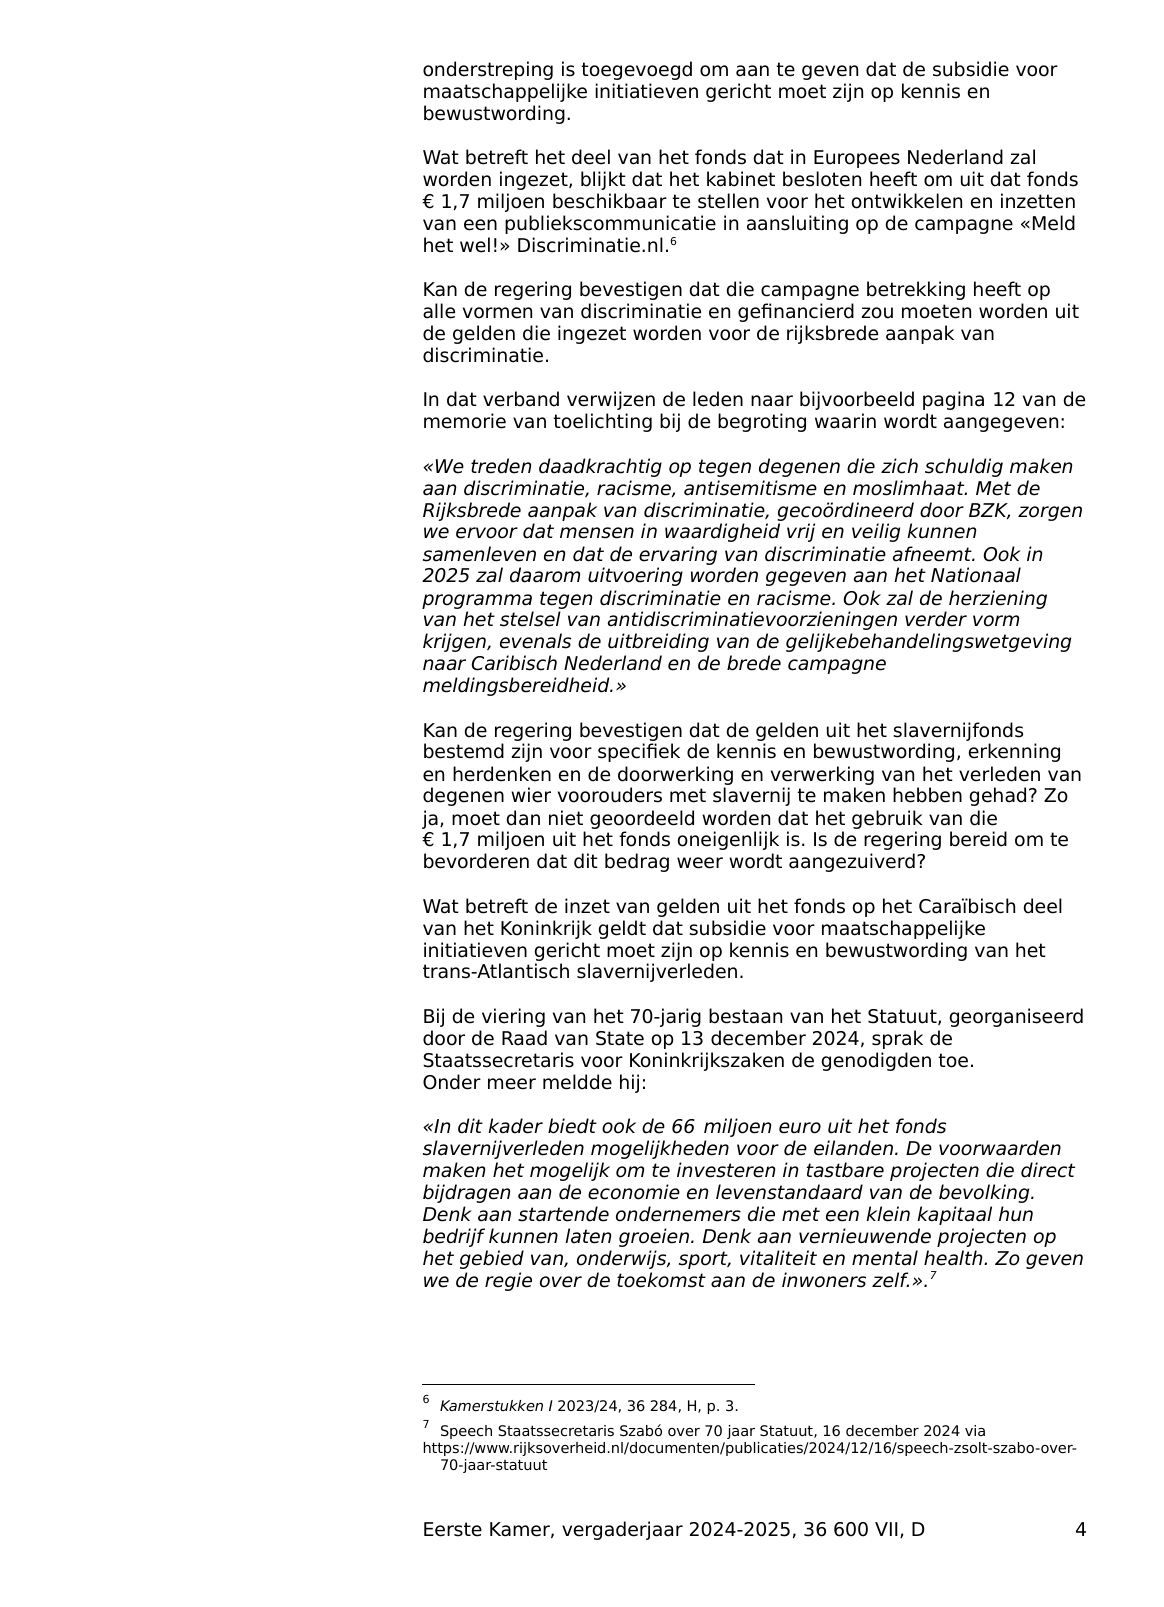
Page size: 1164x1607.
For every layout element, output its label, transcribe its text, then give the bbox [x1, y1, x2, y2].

text Speech Staatssecretaris Szabó over 70 jaar Statuut, 16 december 2024 via [422, 1418, 1087, 1441]
text onderstreping is toegevoegd om aan te geven dat de subsidie voor maatschappelijke initiatieven gericht moet zijn op kennis en bewustwording. [422, 59, 1087, 125]
text Onder meer meldde hij: [422, 1072, 1087, 1093]
text «In dit kader biedt ook de 66 miljoen euro uit het fonds slavernijverleden mogelijkheden voor de eilanden. De voorwaarden maken het mogelijk om te investeren in tastbare projecten die direct bijdragen aan de economie en levenstandaard van de bevolking. Denk aan startende ondernemers die met een klein kapitaal hun bedrijf kunnen laten groeien. Denk aan vernieuwende projecten op het gebied van, onderwijs, sport, vitaliteit en mental health. Zo geven we de regie over de toekomst aan de inwoners zelf.». [422, 1116, 1087, 1292]
text «We treden daadkrachtig op tegen degenen die zich schuldig maken aan discriminatie, racisme, antisemitisme en moslimhaat. Met de Rijksbrede aanpak van discriminatie, gecoördineerd door BZK, zorgen we ervoor dat mensen in waardigheid vrij en veilig kunnen samenleven en dat de ervaring van discriminatie afneemt. Ook in 2025 zal daarom uitvoering worden gegeven aan het Nationaal programma tegen discriminatie en racisme. Ook zal de herziening van het stelsel van antidiscriminatievoorzieningen verder vorm krijgen, evenals de uitbreiding van de gelijkebehandelingswetgeving naar Caribisch Nederland en de brede campagne meldingsbereidheid.» [422, 456, 1087, 697]
text Kamerstukken I 2023/24, 36 284, H, p. 3. [422, 1393, 1087, 1416]
text Bij de viering van het 70-jarig bestaan van het Statuut, georganiseerd door de Raad van State op 13 december 2024, sprak de Staatssecretaris voor Koninkrijkszaken de genodigden toe. [422, 1006, 1087, 1072]
text In dat verband verwijzen de leden naar bijvoorbeeld pagina 12 van de memorie van toelichting bij de begroting waarin wordt aangegeven: [422, 389, 1087, 433]
text https://www.rijksoverheid.nl/documenten/publicaties/2024/12/16/speech-zsolt-szabo-over-70-jaar-statuut [422, 1441, 1087, 1474]
text Wat betreft het deel van het fonds dat in Europees Nederland zal worden ingezet, blijkt dat het kabinet besloten heeft om uit dat fonds € 1,7 miljoen beschikbaar te stellen voor het ontwikkelen en inzetten van een publiekscommunicatie in aansluiting op de campagne «Meld het wel!» Discriminatie.nl. [422, 147, 1087, 257]
text Wat betreft de inzet van gelden uit het fonds op het Caraïbisch deel van het Koninkrijk geldt dat subsidie voor maatschappelijke initiatieven gericht moet zijn op kennis en bewustwording van het trans-Atlantisch slavernijverleden. [422, 896, 1087, 983]
text Kan de regering bevestigen dat die campagne betrekking heeft op alle vormen van discriminatie en gefinancierd zou moeten worden uit de gelden die ingezet worden voor de rijksbrede aanpak van discriminatie. [422, 279, 1087, 367]
text Kan de regering bevestigen dat de gelden uit het slavernijfonds bestemd zijn voor specifiek de kennis en bewustwording, erkenning en herdenken en de doorwerking en verwerking van het verleden van degenen wier voorouders met slavernij te maken hebben gehad? Zo ja, moet dan niet geoordeeld worden dat het gebruik van die € 1,7 miljoen uit het fonds oneigenlijk is. Is de regering bereid om te bevorderen dat dit bedrag weer wordt aangezuiverd? [422, 719, 1087, 873]
